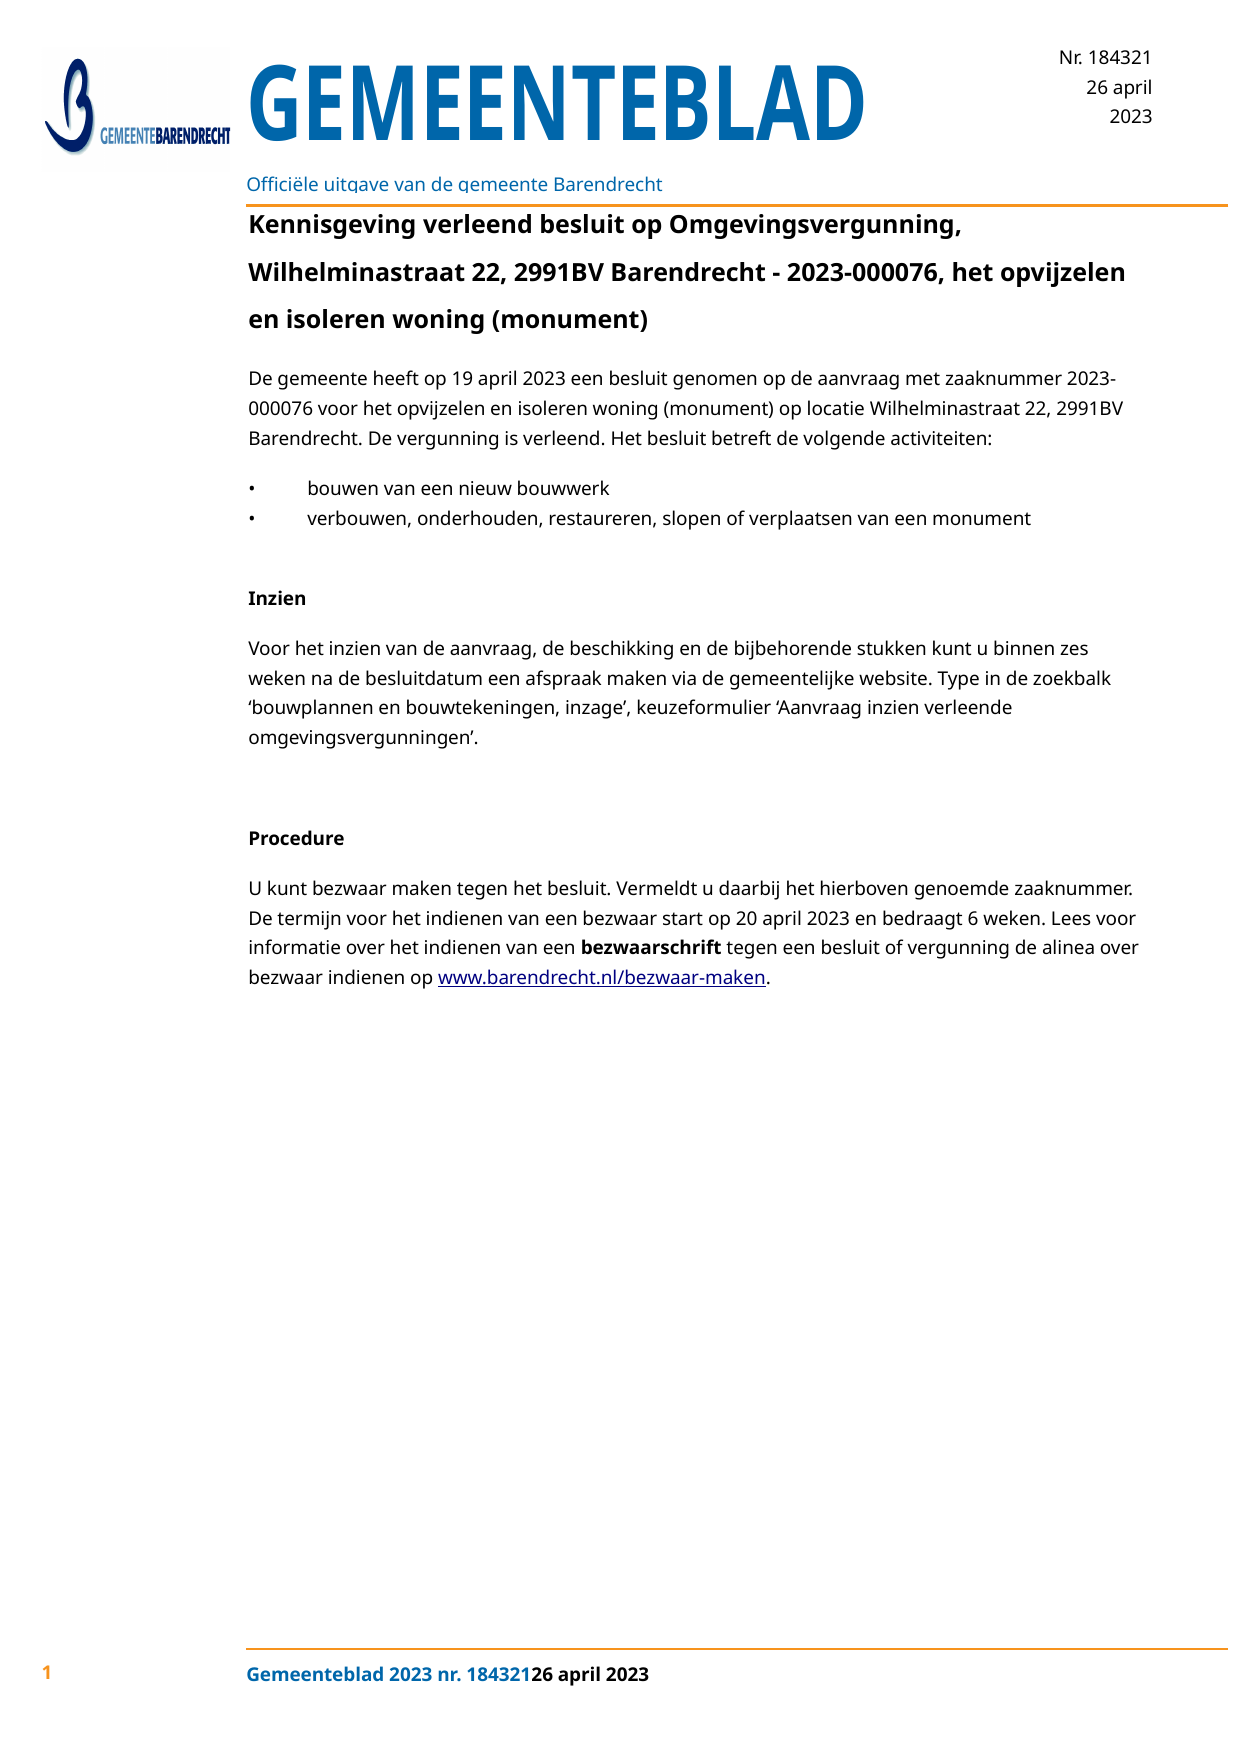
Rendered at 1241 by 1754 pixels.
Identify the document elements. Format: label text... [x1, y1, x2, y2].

text Inzien [248, 585, 1152, 610]
picture [41, 47, 231, 172]
text Kennisgeving verleend besluit op Omgevingsvergunning, Wilhelminastraat 22, 2991BV Barendrecht - 2023-000076, het opvijzelen en isoleren woning (monument) [248, 207, 1152, 336]
list bouwen van een nieuw bouwwerk [248, 475, 1152, 501]
text Procedure [248, 825, 1152, 850]
text De gemeente heeft op 19 april 2023 een besluit genomen op de aanvraag met zaaknummer 2023-000076 voor het opvijzelen en isoleren woning (monument) op locatie Wilhelminastraat 22, 2991BV Barendrecht. De vergunning is verleend. Het besluit betreft de volgende activiteiten: [248, 366, 1152, 450]
list verbouwen, onderhouden, restaureren, slopen of verplaatsen van een monument [248, 505, 1152, 530]
text Voor het inzien van de aanvraag, de beschikking en de bijbehorende stukken kunt u binnen zes weken na de besluitdatum een afspraak maken via de gemeentelijke website. Type in de zoekbalk ‘bouwplannen en bouwtekeningen, inzage’, keuzeformulier ‘Aanvraag inzien verleende omgevingsvergunningen’. [248, 635, 1152, 749]
text U kunt bezwaar maken tegen het besluit. Vermeldt u daarbij het hierboven genoemde zaaknummer. De termijn voor het indienen van een bezwaar start op 20 april 2023 en bedraagt 6 weken. Lees voor informatie over het indienen van een bezwaarschrift tegen een besluit of vergunning de alinea over bezwaar indienen op www.barendrecht.nl/bezwaar-maken. [248, 875, 1152, 989]
